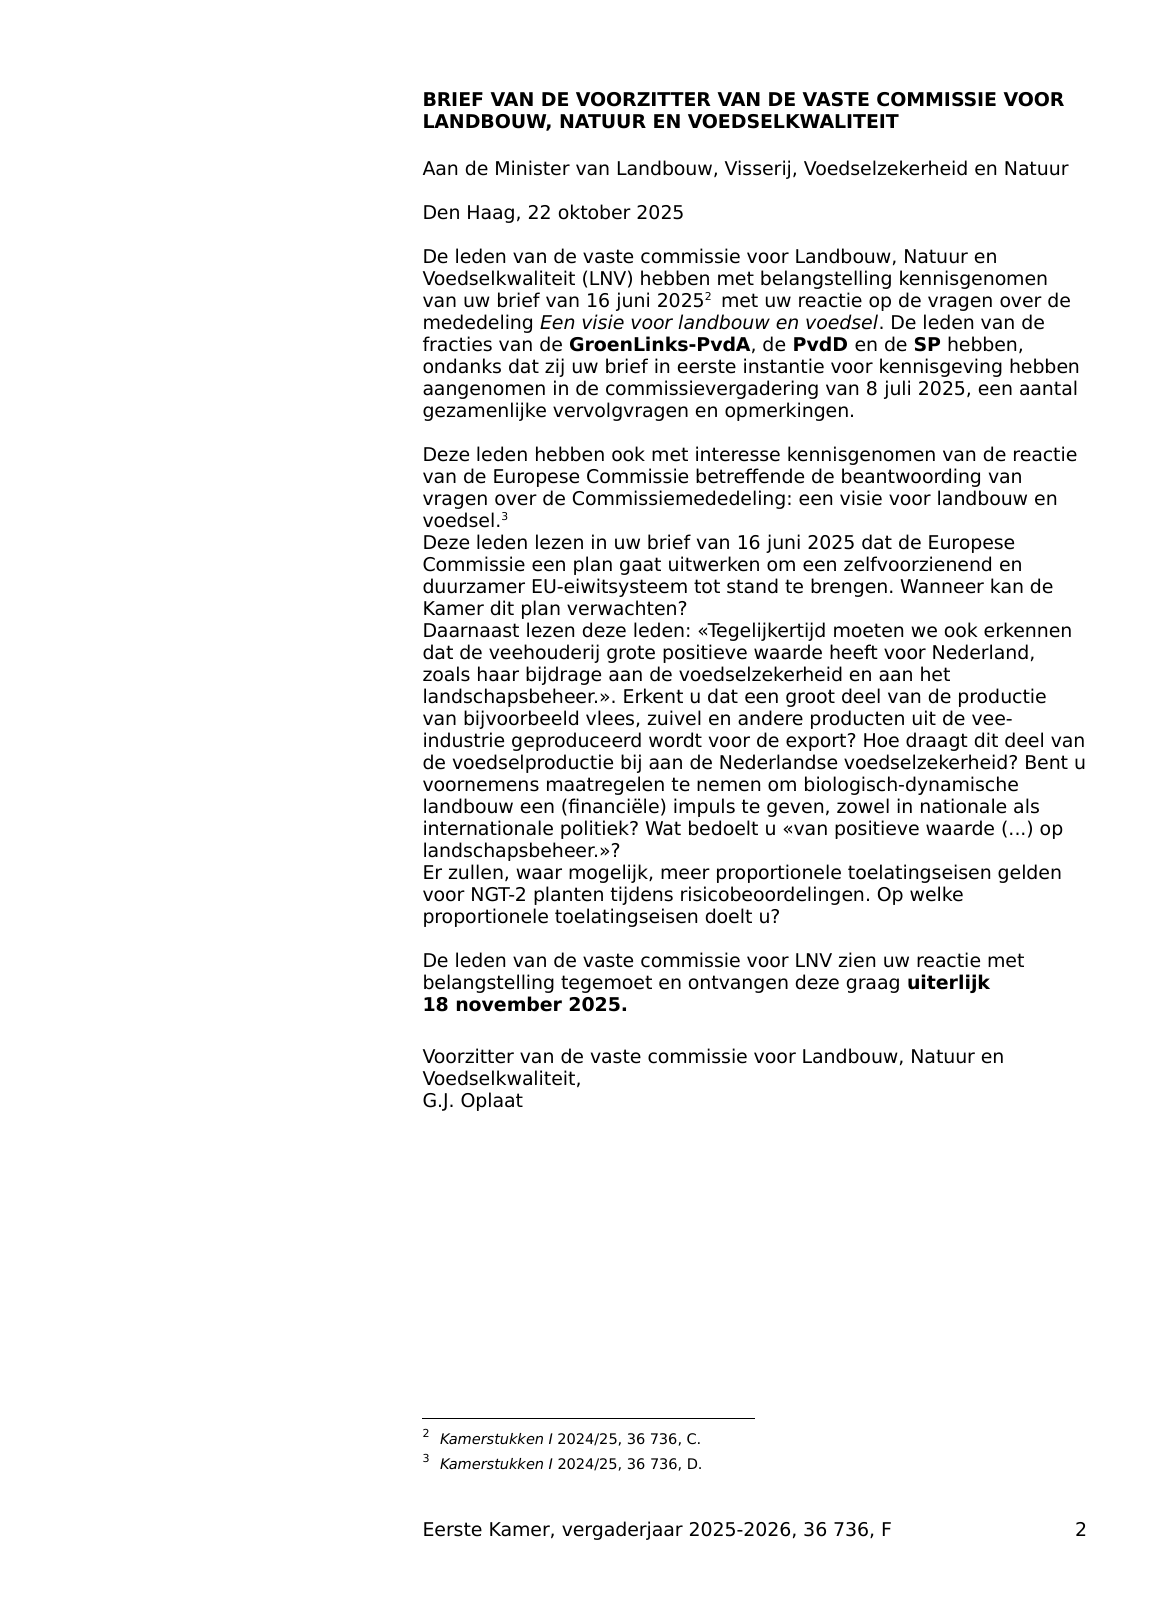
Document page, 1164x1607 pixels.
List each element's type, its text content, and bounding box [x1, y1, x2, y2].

subtitle BRIEF VAN DE VOORZITTER VAN DE VASTE COMMISSIE VOOR LANDBOUW, NATUUR EN VOEDSELKWALITEIT [422, 89, 1087, 133]
text Voorzitter van de vaste commissie voor Landbouw, Natuur en Voedselkwaliteit, G.J. Oplaat [422, 1046, 1087, 1112]
text Deze leden lezen in uw brief van 16 juni 2025 dat de Europese Commissie een plan gaat uitwerken om een zelfvoorzienend en duurzamer EU-eiwitsysteem tot stand te brengen. Wanneer kan de Kamer dit plan verwachten? [422, 532, 1087, 620]
text Kamerstukken I 2024/25, 36 736, D. [422, 1452, 1087, 1474]
text Er zullen, waar mogelijk, meer proportionele toelatingseisen gelden voor NGT-2 planten tijdens risicobeoordelingen. Op welke proportionele toelatingseisen doelt u? [422, 862, 1087, 928]
text Daarnaast lezen deze leden: «Tegelijkertijd moeten we ook erkennen dat de veehouderij grote positieve waarde heeft voor Nederland, zoals haar bijdrage aan de voedselzekerheid en aan het landschapsbeheer.». Erkent u dat een groot deel van de productie van bijvoorbeeld vlees, zuivel en andere producten uit de vee-industrie geproduceerd wordt voor de export? Hoe draagt dit deel van de voedselproductie bij aan de Nederlandse voedselzekerheid? Bent u voornemens maatregelen te nemen om biologisch-dynamische landbouw een (financiële) impuls te geven, zowel in nationale als internationale politiek? Wat bedoelt u «van positieve waarde (...) op landschapsbeheer.»? [422, 620, 1087, 862]
text Kamerstukken I 2024/25, 36 736, C. [422, 1427, 1087, 1449]
text De leden van de vaste commissie voor LNV zien uw reactie met belangstelling tegemoet en ontvangen deze graag uiterlijk 18 november 2025. [422, 950, 1087, 1016]
text De leden van de vaste commissie voor Landbouw, Natuur en Voedselkwaliteit (LNV) hebben met belangstelling kennisgenomen van uw brief van 16 juni 2025 met uw reactie op de vragen over de mededeling Een visie voor landbouw en voedsel. De leden van de fracties van de GroenLinks-PvdA, de PvdD en de SP hebben, ondanks dat zij uw brief in eerste instantie voor kennisgeving hebben aangenomen in de commissievergadering van 8 juli 2025, een aantal gezamenlijke vervolgvragen en opmerkingen. [422, 246, 1087, 422]
text Den Haag, 22 oktober 2025 [422, 202, 1087, 224]
text Aan de Minister van Landbouw, Visserij, Voedselzekerheid en Natuur [422, 158, 1087, 180]
text Deze leden hebben ook met interesse kennisgenomen van de reactie van de Europese Commissie betreffende de beantwoording van vragen over de Commissiemededeling: een visie voor landbouw en voedsel. [422, 444, 1087, 532]
